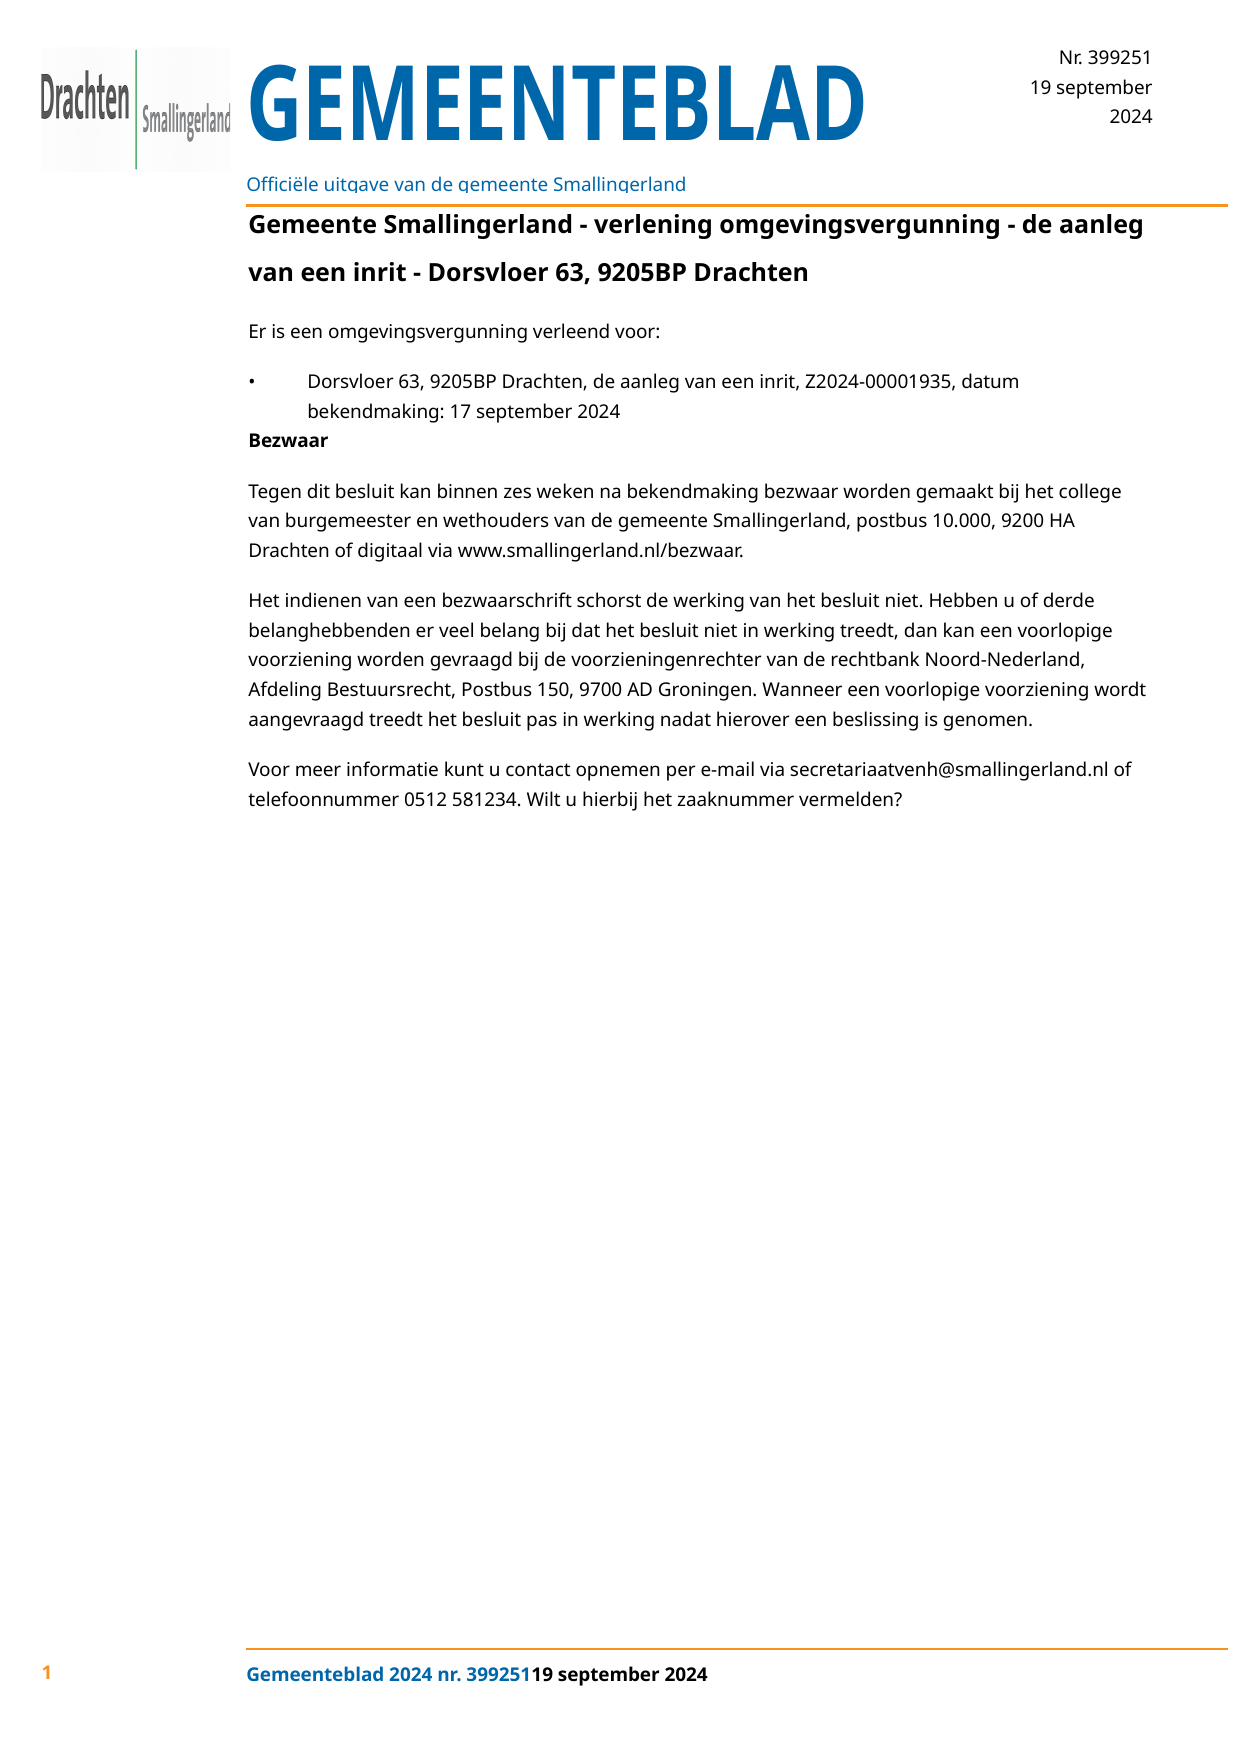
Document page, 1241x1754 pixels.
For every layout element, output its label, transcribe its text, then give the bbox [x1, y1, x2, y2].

text Er is een omgevingsvergunning verleend voor: [248, 318, 1152, 344]
list Dorsvloer 63, 9205BP Drachten, de aanleg van een inrit, Z2024-00001935, datum bekendmaking: 17 september 2024 [248, 368, 1152, 424]
text Tegen dit besluit kan binnen zes weken na bekendmaking bezwaar worden gemaakt bij het college van burgemeester en wethouders van de gemeente Smallingerland, postbus 10.000, 9200 HA Drachten of digitaal via www.smallingerland.nl/bezwaar. [248, 478, 1152, 563]
text Voor meer informatie kunt u contact opnemen per e-mail via secretariaatvenh@smallingerland.nl of telefoonnummer 0512 581234. Wilt u hierbij het zaaknummer vermelden? [248, 756, 1152, 812]
text Het indienen van een bezwaarschrift schorst de werking van het besluit niet. Hebben u of derde belanghebbenden er veel belang bij dat het besluit niet in werking treedt, dan kan een voorlopige voorziening worden gevraagd bij de voorzieningenrechter van de rechtbank Noord-Nederland, Afdeling Bestuursrecht, Postbus 150, 9700 AD Groningen. Wanneer een voorlopige voorziening wordt aangevraagd treedt het besluit pas in werking nadat hierover een beslissing is genomen. [248, 587, 1152, 732]
picture [41, 47, 231, 172]
text Gemeente Smallingerland - verlening omgevingsvergunning - de aanleg van een inrit - Dorsvloer 63, 9205BP Drachten [248, 207, 1152, 288]
text Bezwaar [248, 427, 1152, 453]
